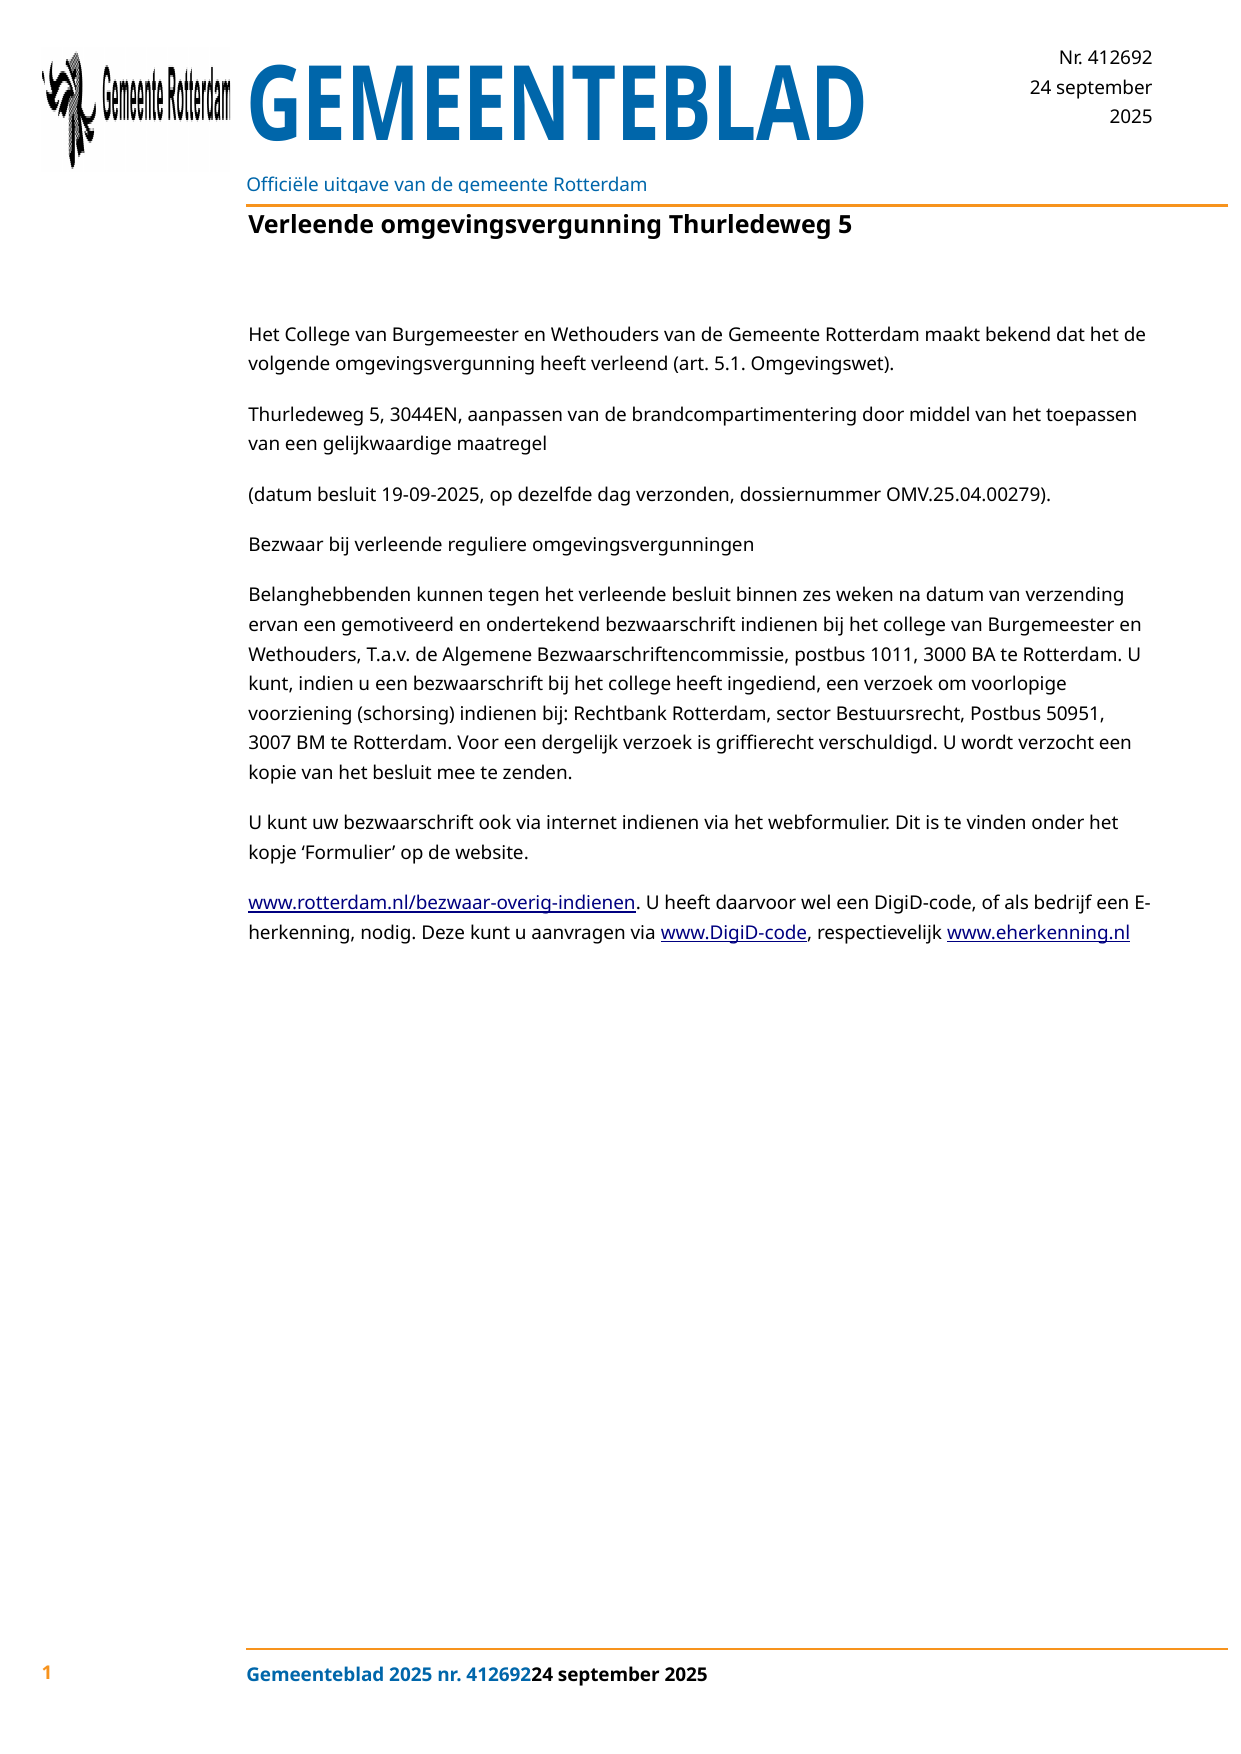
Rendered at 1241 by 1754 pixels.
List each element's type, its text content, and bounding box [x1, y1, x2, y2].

text Het College van Burgemeester en Wethouders van de Gemeente Rotterdam maakt bekend dat het de volgende omgevingsvergunning heeft verleend (art. 5.1. Omgevingswet). [248, 321, 1152, 376]
picture [41, 47, 231, 172]
text Verleende omgevingsvergunning Thurledeweg 5 [248, 207, 1152, 241]
text Bezwaar bij verleende reguliere omgevingsvergunningen [248, 531, 1152, 557]
text www.rotterdam.nl/bezwaar-overig-indienen. U heeft daarvoor wel een DigiD-code, of als bedrijf een E-herkenning, nodig. Deze kunt u aanvragen via www.DigiD-code, respectievelijk www.eherkenning.nl [248, 889, 1152, 945]
text Thurledeweg 5, 3044EN, aanpassen van de brandcompartimentering door middel van het toepassen van een gelijkwaardige maatregel [248, 401, 1152, 456]
text Belanghebbenden kunnen tegen het verleende besluit binnen zes weken na datum van verzending ervan een gemotiveerd en ondertekend bezwaarschrift indienen bij het college van Burgemeester en Wethouders, T.a.v. de Algemene Bezwaarschriftencommissie, postbus 1011, 3000 BA te Rotterdam. U kunt, indien u een bezwaarschrift bij het college heeft ingediend, een verzoek om voorlopige voorziening (schorsing) indienen bij: Rechtbank Rotterdam, sector Bestuursrecht, Postbus 50951, 3007 BM te Rotterdam. Voor een dergelijk verzoek is griffierecht verschuldigd. U wordt verzocht een kopie van het besluit mee te zenden. [248, 582, 1152, 785]
text U kunt uw bezwaarschrift ook via internet indienen via het webformulier. Dit is te vinden onder het kopje ‘Formulier’ op de website. [248, 809, 1152, 865]
text (datum besluit 19-09-2025, op dezelfde dag verzonden, dossiernummer OMV.25.04.00279). [248, 481, 1152, 506]
